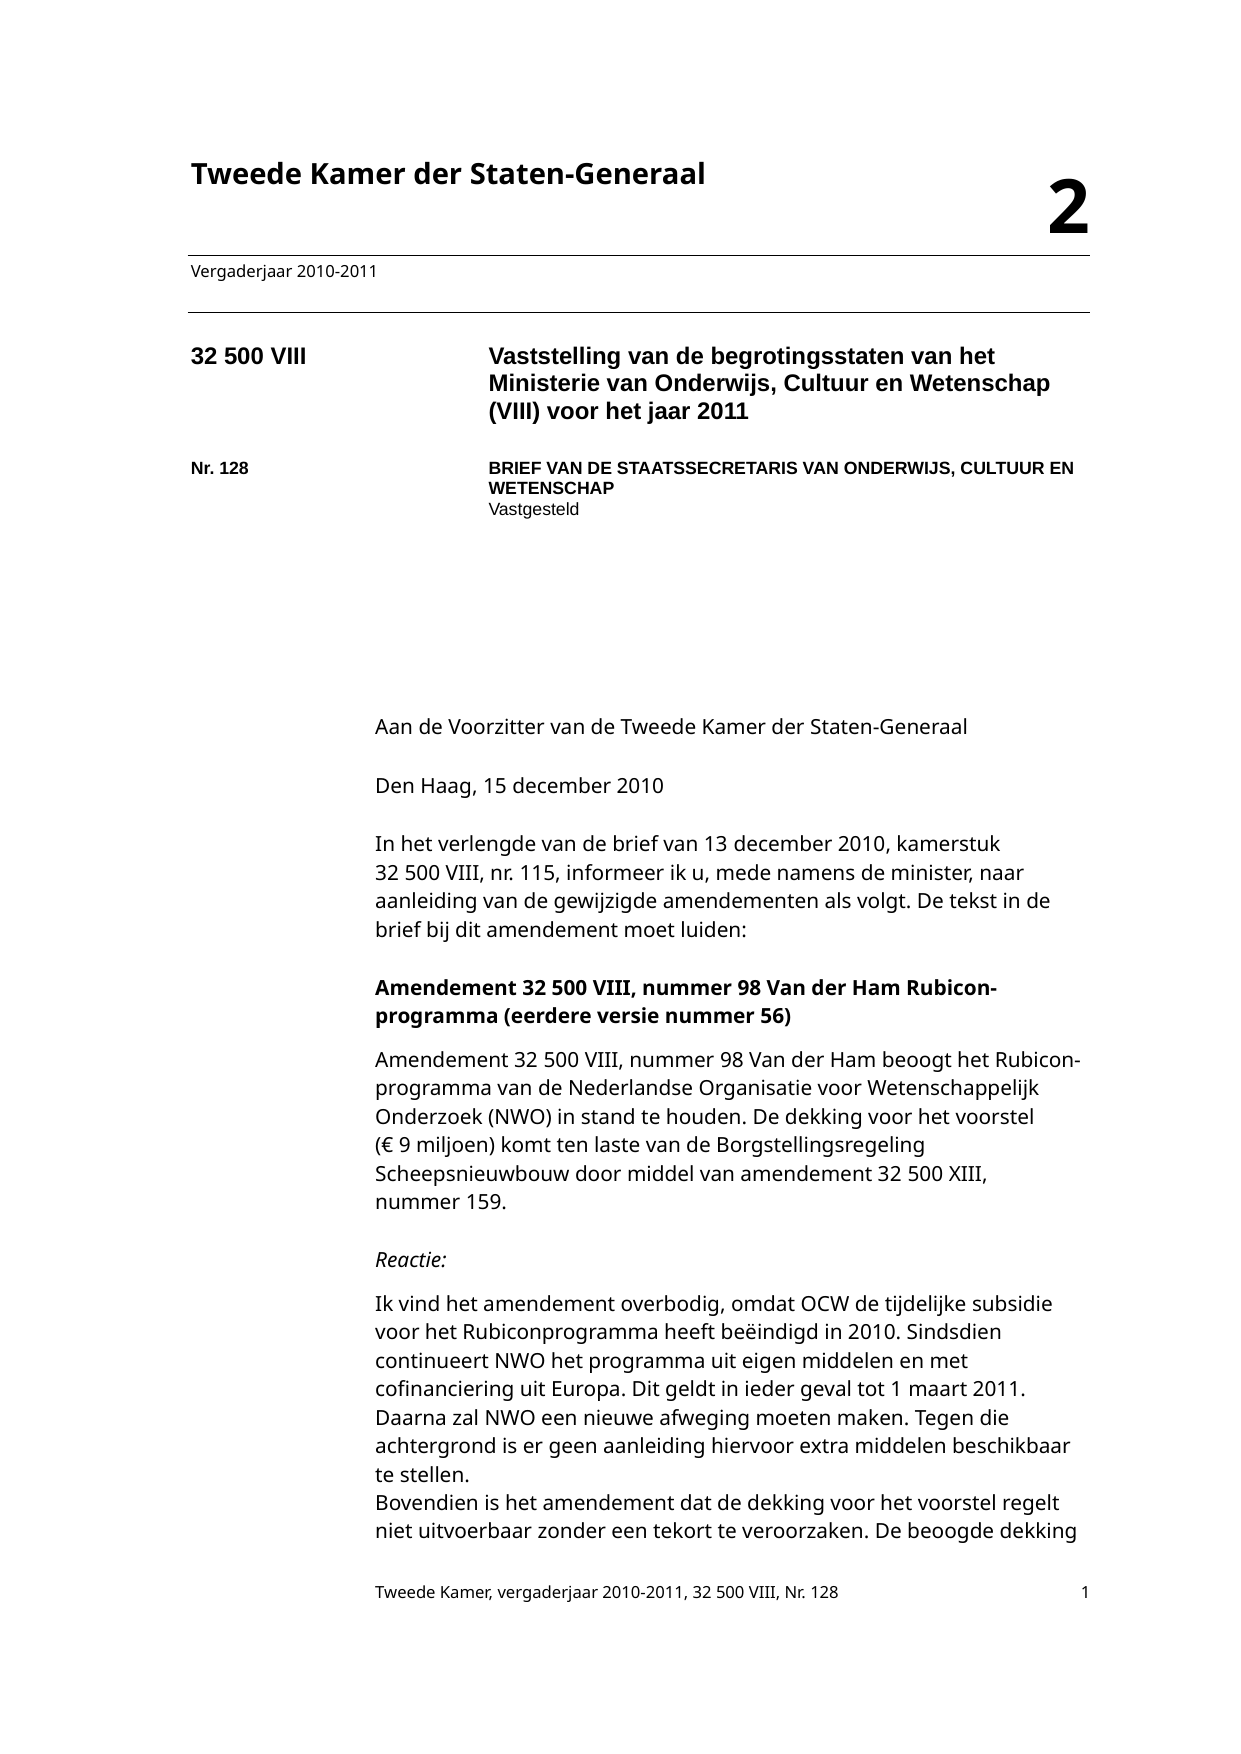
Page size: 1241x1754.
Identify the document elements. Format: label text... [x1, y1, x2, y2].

table_cell Vaststelling van de begrotingsstaten van het Ministerie van Onderwijs, Cultuur en Wetenschap (VIII) voor het jaar 2011 [485, 339, 1090, 454]
table_header 2 [910, 150, 1090, 255]
text Den Haag, 15 december 2010 [375, 771, 1090, 799]
table_cell [485, 313, 1090, 339]
text Amendement 32 500 VIII, nummer 98 Van der Ham Rubicon-programma (eerdere versie nummer 56) [375, 973, 1090, 1030]
table_cell 32 500 VIII [188, 339, 485, 454]
text In het verlengde van de brief van 13 december 2010, kamerstuk 32 500 VIII, nr. 115, informeer ik u, mede namens de minister, naar aanleiding van de gewijzigde amendementen als volgt. De tekst in de brief bij dit amendement moet luiden: [375, 829, 1090, 943]
table_cell Nr. 128 [188, 455, 485, 594]
text Bovendien is het amendement dat de dekking voor het voorstel regelt niet uitvoerbaar zonder een tekort te veroorzaken. De beoogde dekking [375, 1488, 1090, 1545]
text Ik vind het amendement overbodig, omdat OCW de tijdelijke subsidie voor het Rubiconprogramma heeft beëindigd in 2010. Sindsdien continueert NWO het programma uit eigen middelen en met cofinanciering uit Europa. Dit geldt in ieder geval tot 1 maart 2011. Daarna zal NWO een nieuwe afweging moeten maken. Tegen die achtergrond is er geen aanleiding hiervoor extra middelen beschikbaar te stellen. [375, 1289, 1090, 1488]
table_header Tweede Kamer der Staten-Generaal [188, 150, 909, 255]
table_cell [188, 313, 485, 339]
table_cell [485, 256, 1090, 312]
table_cell Vergaderjaar 2010-2011 [188, 256, 485, 312]
table_cell BRIEF VAN DE STAATSSECRETARIS VAN ONDERWIJS, CULTUUR EN WETENSCHAP Vastgesteld [485, 455, 1090, 594]
text Reactie: [375, 1246, 1090, 1274]
text Aan de Voorzitter van de Tweede Kamer der Staten-Generaal [375, 712, 1090, 741]
text Amendement 32 500 VIII, nummer 98 Van der Ham beoogt het Rubicon-programma van de Nederlandse Organisatie voor Wetenschappelijk Onderzoek (NWO) in stand te houden. De dekking voor het voorstel (€ 9 miljoen) komt ten laste van de Borgstellingsregeling Scheepsnieuwbouw door middel van amendement 32 500 XIII, nummer 159. [375, 1045, 1090, 1216]
